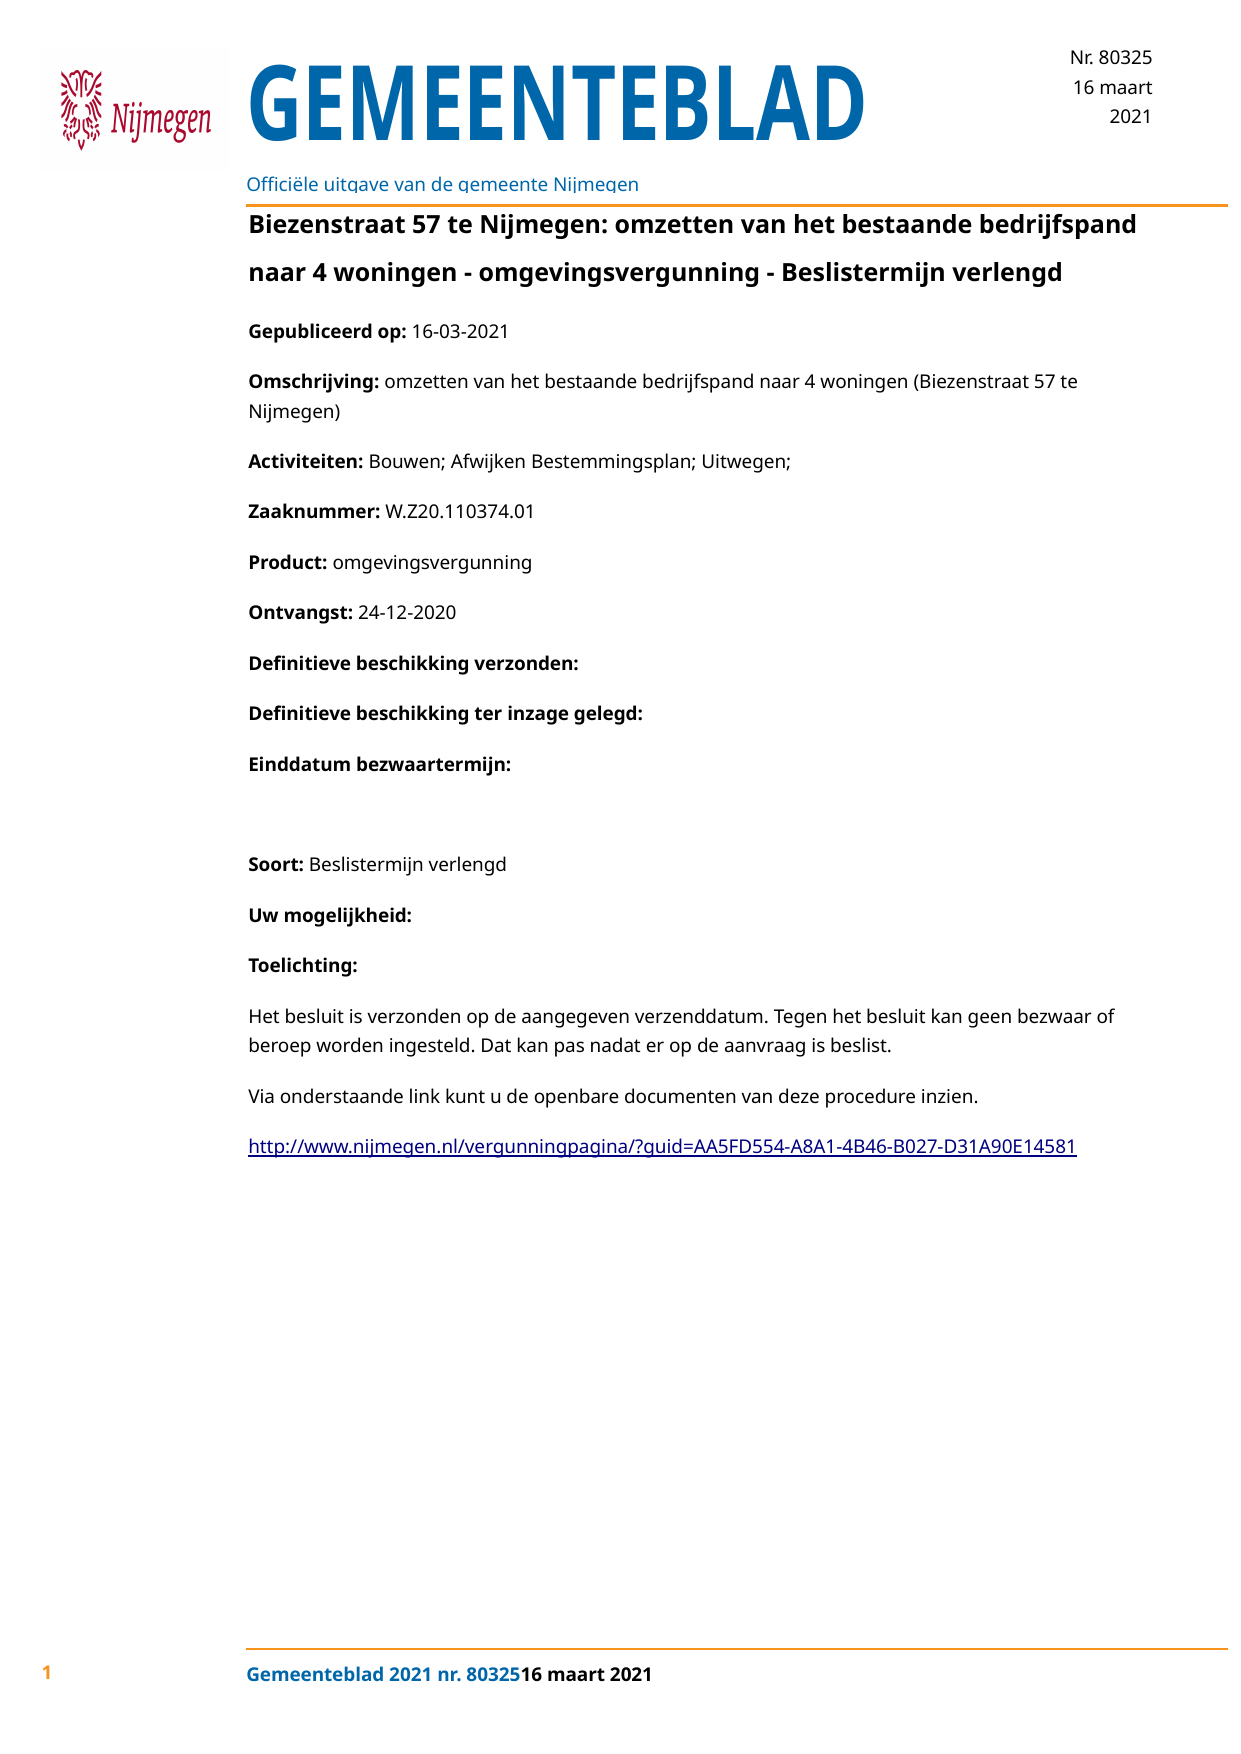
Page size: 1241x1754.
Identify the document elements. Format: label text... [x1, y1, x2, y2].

text Definitieve beschikking verzonden: [248, 650, 1152, 676]
text Gepubliceerd op: 16-03-2021 [248, 318, 1152, 344]
text Activiteiten: Bouwen; Afwijken Bestemmingsplan; Uitwegen; [248, 448, 1152, 474]
text http://www.nijmegen.nl/vergunningpagina/?guid=AA5FD554-A8A1-4B46-B027-D31A90E14581 [248, 1133, 1152, 1159]
text Omschrijving: omzetten van het bestaande bedrijfspand naar 4 woningen (Biezenstraat 57 te Nijmegen) [248, 368, 1152, 424]
picture [41, 47, 231, 172]
text Biezenstraat 57 te Nijmegen: omzetten van het bestaande bedrijfspand naar 4 woningen - omgevingsvergunning - Beslistermijn verlengd [248, 207, 1152, 288]
text Uw mogelijkheid: [248, 902, 1152, 928]
text Ontvangst: 24-12-2020 [248, 599, 1152, 625]
text Het besluit is verzonden op de aangegeven verzenddatum. Tegen het besluit kan geen bezwaar of beroep worden ingesteld. Dat kan pas nadat er op de aanvraag is beslist. [248, 1003, 1152, 1058]
text Product: omgevingsvergunning [248, 549, 1152, 575]
text Einddatum bezwaartermijn: [248, 751, 1152, 777]
text Definitieve beschikking ter inzage gelegd: [248, 700, 1152, 726]
text Toelichting: [248, 952, 1152, 978]
text Zaaknummer: W.Z20.110374.01 [248, 499, 1152, 524]
text Soort: Beslistermijn verlengd [248, 852, 1152, 877]
text Via onderstaande link kunt u de openbare documenten van deze procedure inzien. [248, 1083, 1152, 1109]
